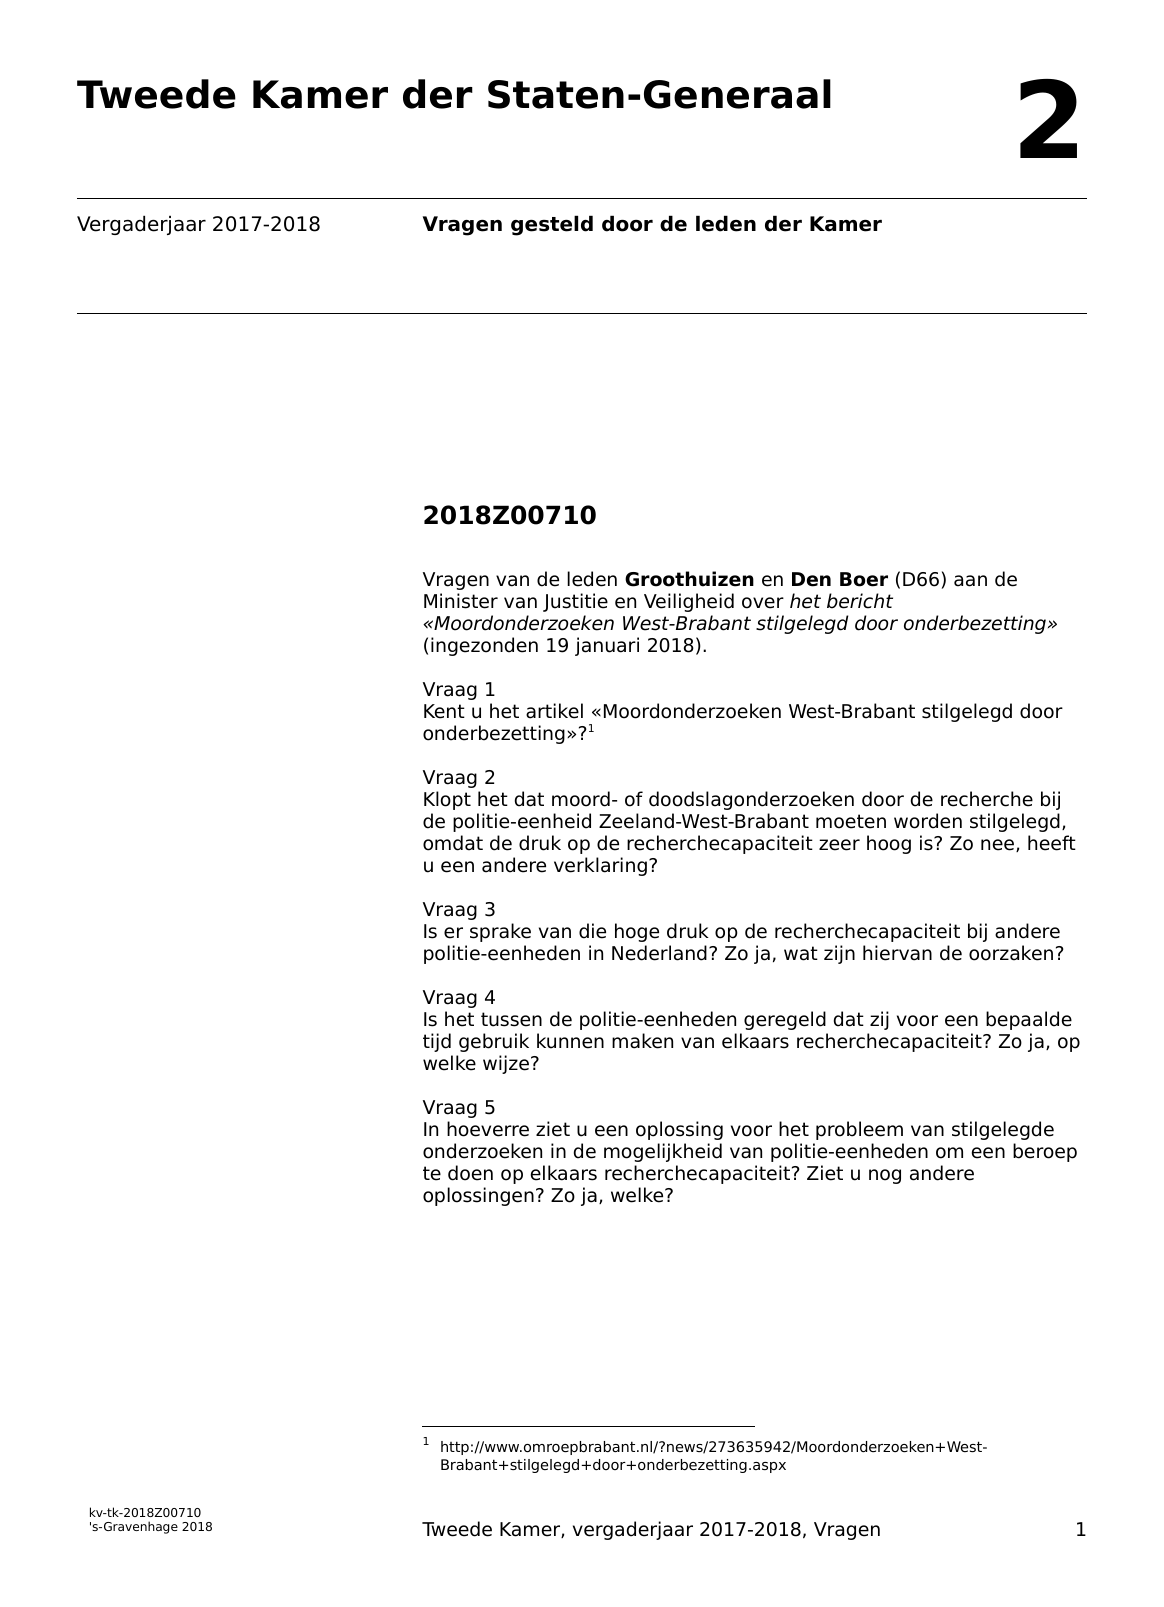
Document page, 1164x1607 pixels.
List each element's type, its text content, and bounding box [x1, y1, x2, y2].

text 's-Gravenhage 2018 [88, 1520, 323, 1534]
text 2018Z00710 [422, 501, 1087, 531]
text Is er sprake van die hoge druk op de recherchecapaciteit bij andere politie-eenheden in Nederland? Zo ja, wat zijn hiervan de oorzaken? [422, 921, 1087, 965]
table_header Tweede Kamer der Staten-Generaal [77, 59, 886, 198]
text Vraag 1 [422, 679, 1087, 701]
table_cell Vragen gesteld door de leden der Kamer [422, 199, 1087, 313]
text kv-tk-2018Z00710 [88, 1506, 323, 1520]
text Vraag 4 [422, 987, 1087, 1009]
text Vraag 3 [422, 899, 1087, 921]
text Kent u het artikel «Moordonderzoeken West-Brabant stilgelegd door onderbezetting»? [422, 701, 1087, 745]
table_cell Vergaderjaar 2017-2018 [77, 199, 422, 313]
text Vraag 5 [422, 1097, 1087, 1119]
text Vragen van de leden Groothuizen en Den Boer (D66) aan de Minister van Justitie en Veiligheid over het bericht «Moordonderzoeken West-Brabant stilgelegd door onderbezetting» (ingezonden 19 januari 2018). [422, 569, 1087, 657]
text Klopt het dat moord- of doodslagonderzoeken door de recherche bij de politie-eenheid Zeeland-West-Brabant moeten worden stilgelegd, omdat de druk op de recherchecapaciteit zeer hoog is? Zo nee, heeft u een andere verklaring? [422, 789, 1087, 877]
text In hoeverre ziet u een oplossing voor het probleem van stilgelegde onderzoeken in de mogelijkheid van politie-eenheden om een beroep te doen op elkaars recherchecapaciteit? Ziet u nog andere oplossingen? Zo ja, welke? [422, 1119, 1087, 1207]
text http://www.omroepbrabant.nl/?news/273635942/Moordonderzoeken+West-Brabant+stilgelegd+door+onderbezetting.aspx [422, 1435, 1087, 1474]
table_header 2 [886, 59, 1087, 198]
text Vraag 2 [422, 767, 1087, 789]
text Is het tussen de politie-eenheden geregeld dat zij voor een bepaalde tijd gebruik kunnen maken van elkaars recherchecapaciteit? Zo ja, op welke wijze? [422, 1009, 1087, 1075]
